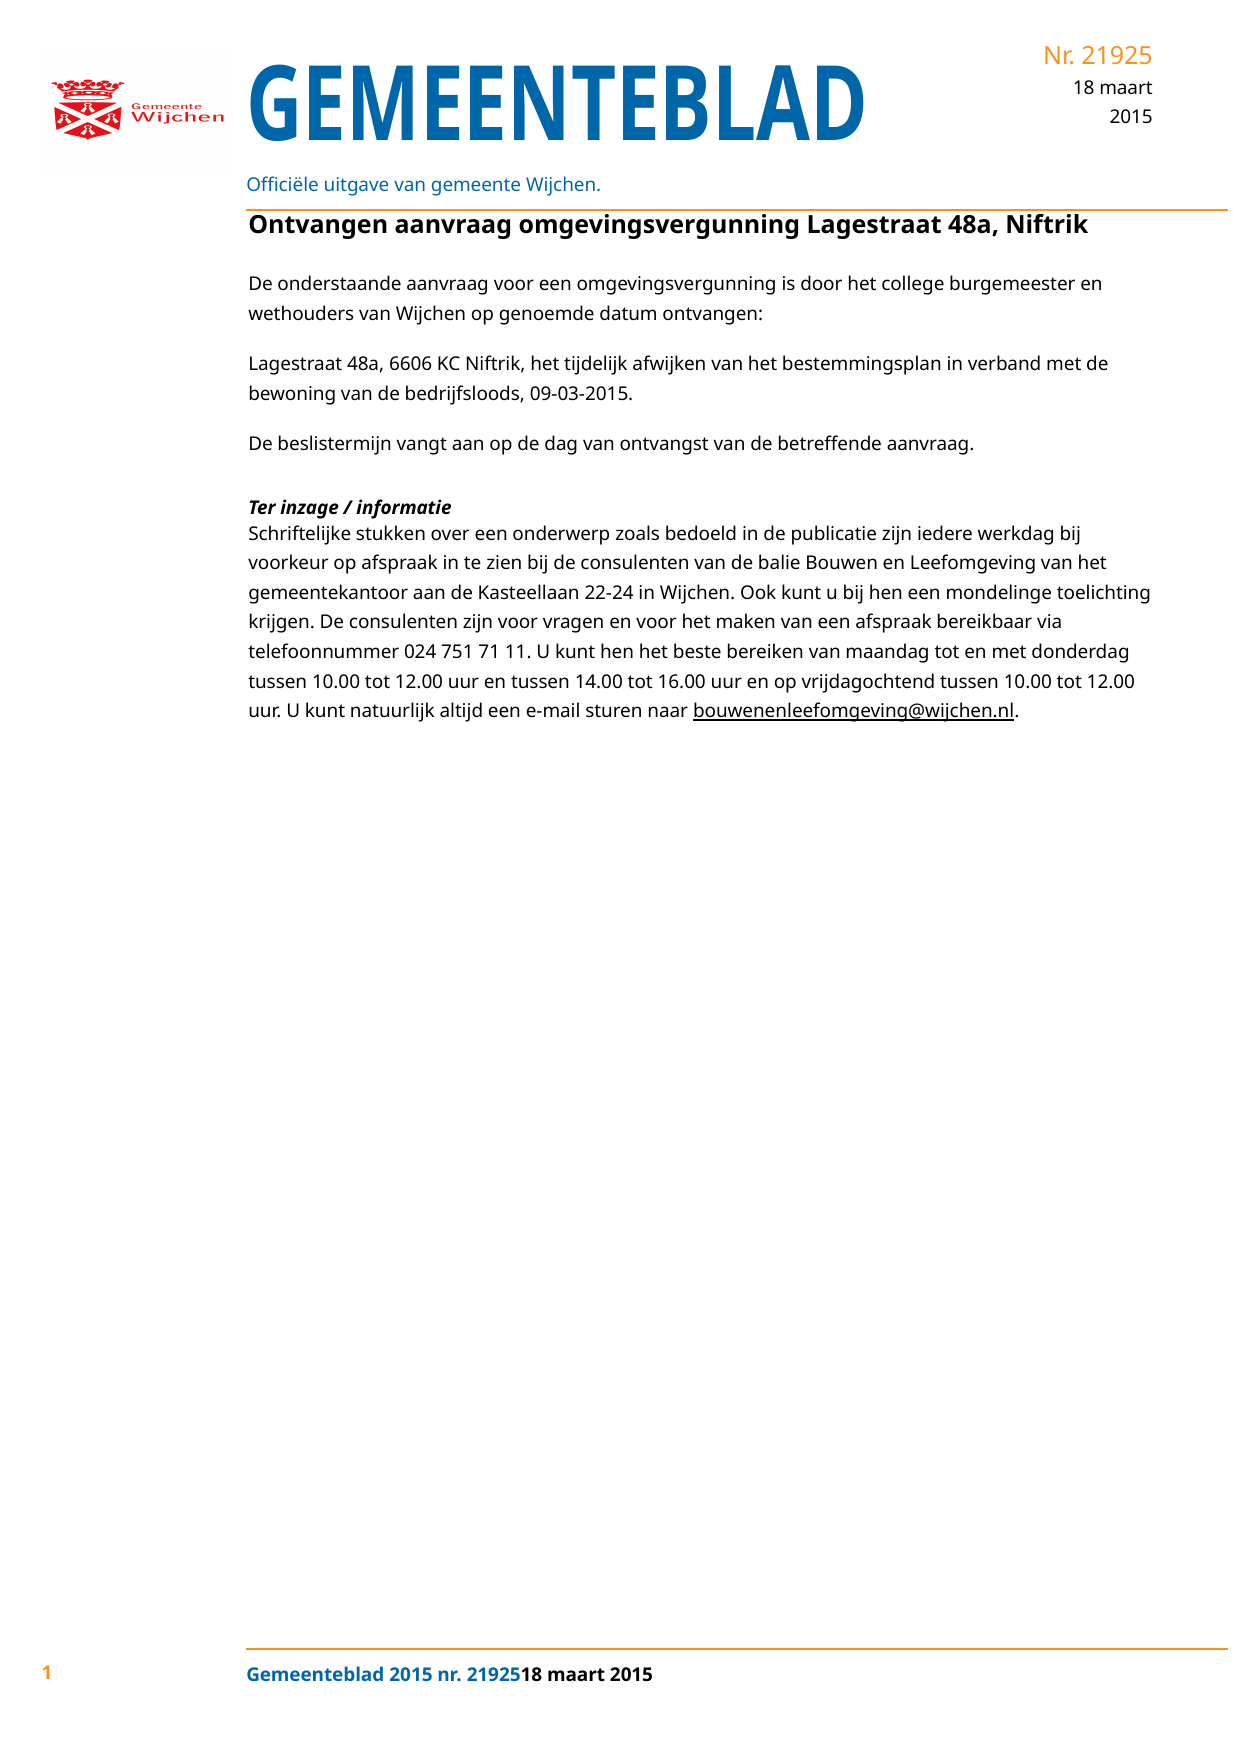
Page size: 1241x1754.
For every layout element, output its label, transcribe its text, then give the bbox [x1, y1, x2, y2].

text Ontvangen aanvraag omgevingsvergunning Lagestraat 48a, Niftrik [248, 211, 1152, 241]
text Lagestraat 48a, 6606 KC Niftrik, het tijdelijk afwijken van het bestemmingsplan in verband met de bewoning van de bedrijfsloods, 09-03-2015. [248, 350, 1152, 406]
text De beslistermijn vangt aan op de dag van ontvangst van de betreffende aanvraag. [248, 430, 1152, 456]
picture [41, 47, 231, 172]
text Ter inzage / informatie [248, 494, 1152, 520]
text De onderstaande aanvraag voor een omgevingsvergunning is door het college burgemeester en wethouders van Wijchen op genoemde datum ontvangen: [248, 270, 1152, 326]
text Schriftelijke stukken over een onderwerp zoals bedoeld in de publicatie zijn iedere werkdag bij voorkeur op afspraak in te zien bij de consulenten van de balie Bouwen en Leefomgeving van het gemeentekantoor aan de Kasteellaan 22-24 in Wijchen. Ook kunt u bij hen een mondelinge toelichting krijgen. De consulenten zijn voor vragen en voor het maken van een afspraak bereikbaar via telefoonnummer 024 751 71 11. U kunt hen het beste bereiken van maandag tot en met donderdag tussen 10.00 tot 12.00 uur en tussen 14.00 tot 16.00 uur en op vrijdagochtend tussen 10.00 tot 12.00 uur. U kunt natuurlijk altijd een e-mail sturen naar bouwenenleefomgeving@wijchen.nl. [248, 520, 1152, 723]
